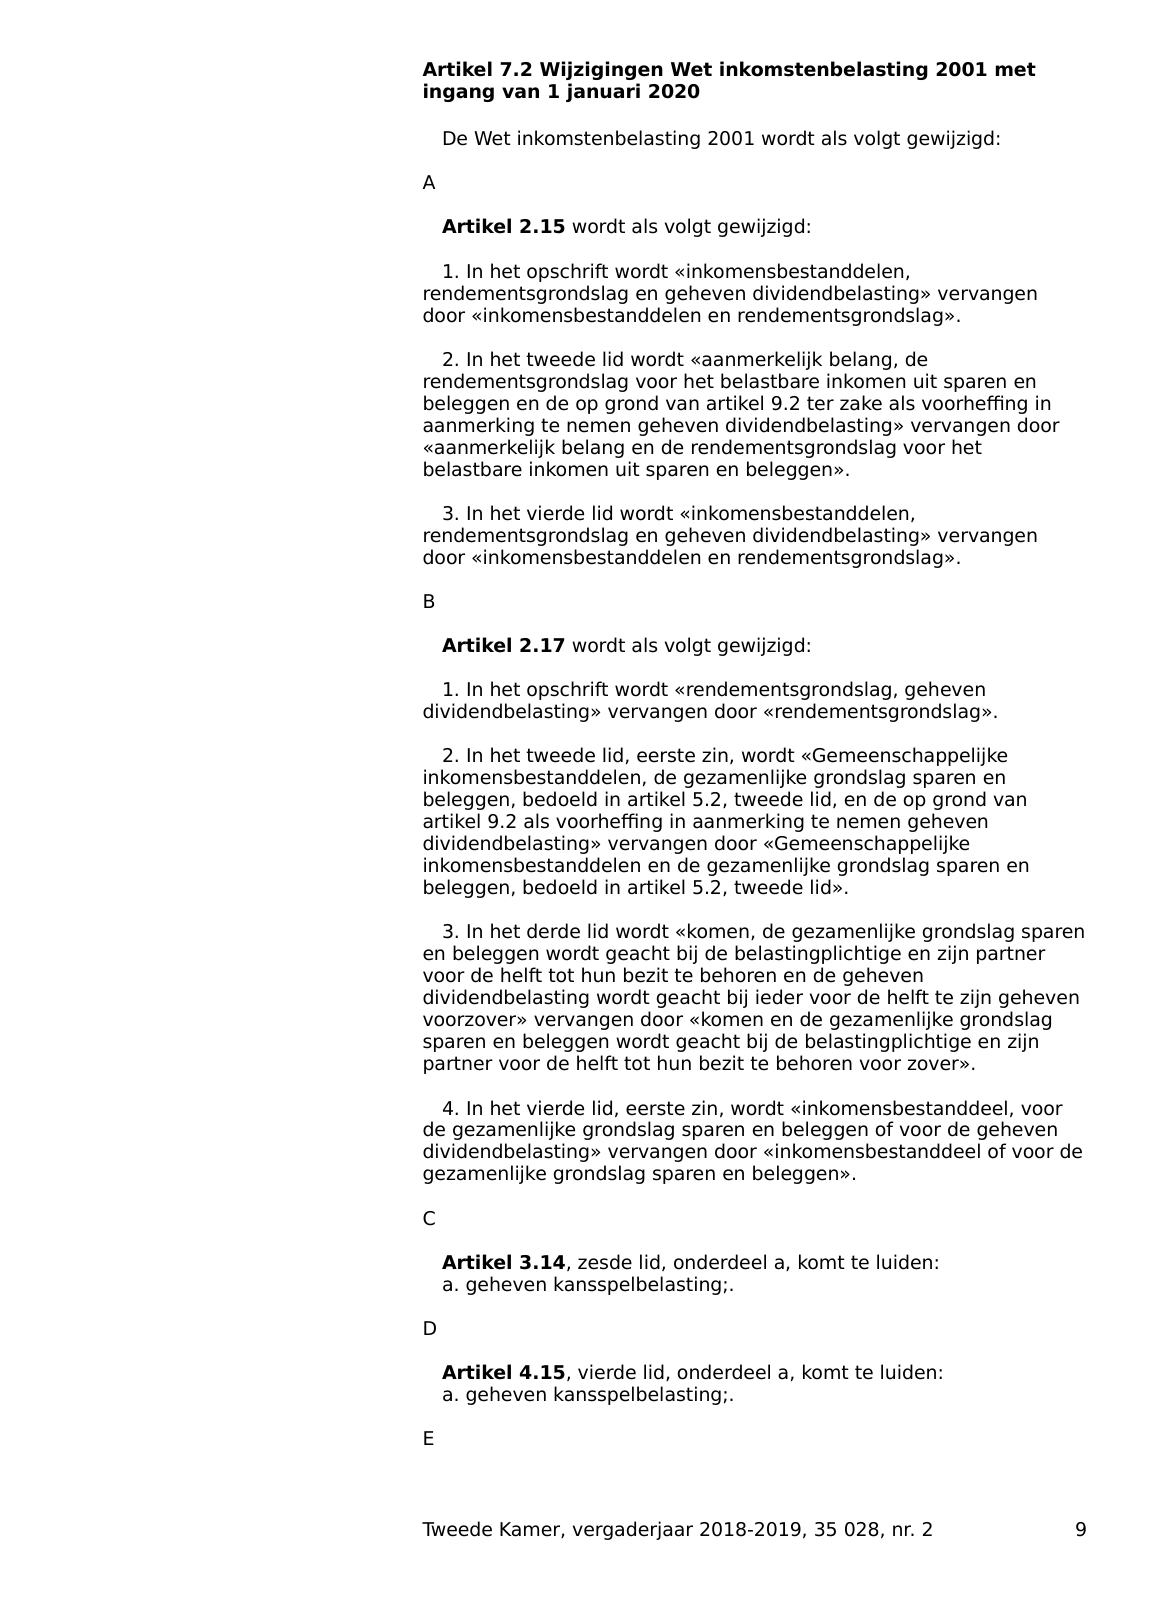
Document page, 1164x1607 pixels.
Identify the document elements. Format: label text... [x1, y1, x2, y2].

text E [422, 1428, 1087, 1450]
text D [422, 1318, 1087, 1340]
text a. geheven kansspelbelasting;. [422, 1384, 1087, 1406]
text Artikel 4.15, vierde lid, onderdeel a, komt te luiden: [422, 1362, 1087, 1384]
text Artikel 3.14, zesde lid, onderdeel a, komt te luiden: [422, 1252, 1087, 1274]
text A [422, 172, 1087, 194]
text 3. In het derde lid wordt «komen, de gezamenlijke grondslag sparen en beleggen wordt geacht bij de belastingplichtige en zijn partner voor de helft tot hun bezit te behoren en de geheven dividendbelasting wordt geacht bij ieder voor de helft te zijn geheven voorzover» vervangen door «komen en de gezamenlijke grondslag sparen en beleggen wordt geacht bij de belastingplichtige en zijn partner voor de helft tot hun bezit te behoren voor zover». [422, 921, 1087, 1075]
text Artikel 2.17 wordt als volgt gewijzigd: [422, 635, 1087, 657]
text De Wet inkomstenbelasting 2001 wordt als volgt gewijzigd: [422, 128, 1087, 150]
text 3. In het vierde lid wordt «inkomensbestanddelen, rendementsgrondslag en geheven dividendbelasting» vervangen door «inkomensbestanddelen en rendementsgrondslag». [422, 503, 1087, 569]
text 2. In het tweede lid wordt «aanmerkelijk belang, de rendementsgrondslag voor het belastbare inkomen uit sparen en beleggen en de op grond van artikel 9.2 ter zake als voorheffing in aanmerking te nemen geheven dividendbelasting» vervangen door «aanmerkelijk belang en de rendementsgrondslag voor het belastbare inkomen uit sparen en beleggen». [422, 349, 1087, 481]
text 4. In het vierde lid, eerste zin, wordt «inkomensbestanddeel, voor de gezamenlijke grondslag sparen en beleggen of voor de geheven dividendbelasting» vervangen door «inkomensbestanddeel of voor de gezamenlijke grondslag sparen en beleggen». [422, 1097, 1087, 1185]
text C [422, 1207, 1087, 1229]
text 2. In het tweede lid, eerste zin, wordt «Gemeenschappelijke inkomensbestanddelen, de gezamenlijke grondslag sparen en beleggen, bedoeld in artikel 5.2, tweede lid, en de op grond van artikel 9.2 als voorheffing in aanmerking te nemen geheven dividendbelasting» vervangen door «Gemeenschappelijke inkomensbestanddelen en de gezamenlijke grondslag sparen en beleggen, bedoeld in artikel 5.2, tweede lid». [422, 745, 1087, 899]
text Artikel 2.15 wordt als volgt gewijzigd: [422, 216, 1087, 238]
text 1. In het opschrift wordt «rendementsgrondslag, geheven dividendbelasting» vervangen door «rendementsgrondslag». [422, 679, 1087, 723]
subtitle Artikel 7.2 Wijzigingen Wet inkomstenbelasting 2001 met ingang van 1 januari 2020 [422, 59, 1087, 103]
text a. geheven kansspelbelasting;. [422, 1274, 1087, 1296]
text 1. In het opschrift wordt «inkomensbestanddelen, rendementsgrondslag en geheven dividendbelasting» vervangen door «inkomensbestanddelen en rendementsgrondslag». [422, 261, 1087, 326]
text B [422, 591, 1087, 613]
